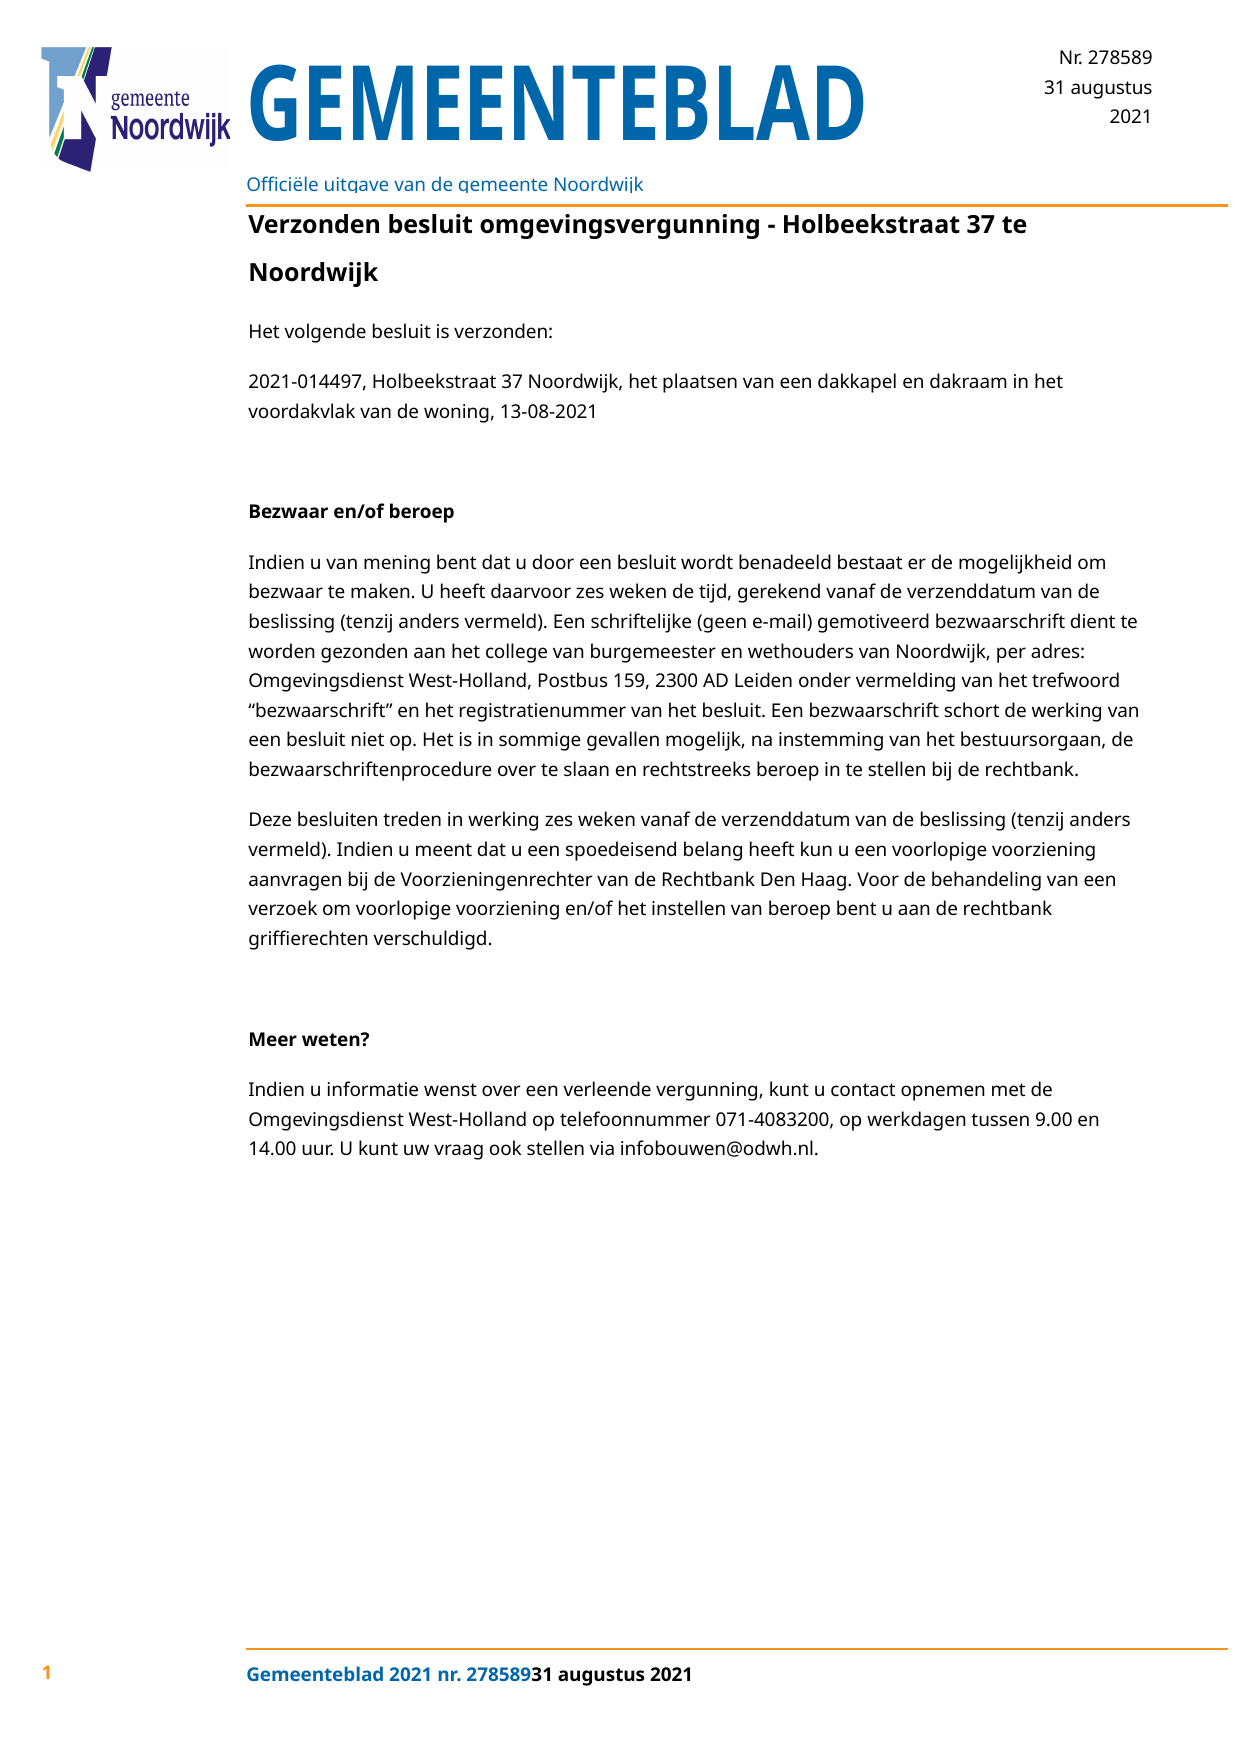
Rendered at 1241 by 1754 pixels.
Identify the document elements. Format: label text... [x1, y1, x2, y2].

text Het volgende besluit is verzonden: [248, 318, 1152, 344]
text Bezwaar en/of beroep [248, 499, 1152, 524]
text Meer weten? [248, 1026, 1152, 1052]
text Verzonden besluit omgevingsvergunning - Holbeekstraat 37 te Noordwijk [248, 207, 1152, 288]
text Deze besluiten treden in werking zes weken vanaf de verzenddatum van de beslissing (tenzij anders vermeld). Indien u meent dat u een spoedeisend belang heeft kun u een voorlopige voorziening aanvragen bij de Voorzieningenrechter van de Rechtbank Den Haag. Voor de behandeling van een verzoek om voorlopige voorziening en/of het instellen van beroep bent u aan de rechtbank griffierechten verschuldigd. [248, 807, 1152, 951]
picture [41, 47, 231, 172]
text Indien u van mening bent dat u door een besluit wordt benadeeld bestaat er de mogelijkheid om bezwaar te maken. U heeft daarvoor zes weken de tijd, gerekend vanaf de verzenddatum van de beslissing (tenzij anders vermeld). Een schriftelijke (geen e-mail) gemotiveerd bezwaarschrift dient te worden gezonden aan het college van burgemeester en wethouders van Noordwijk, per adres: Omgevingsdienst West-Holland, Postbus 159, 2300 AD Leiden onder vermelding van het trefwoord “bezwaarschrift” en het registratienummer van het besluit. Een bezwaarschrift schort de werking van een besluit niet op. Het is in sommige gevallen mogelijk, na instemming van het bestuursorgaan, de bezwaarschriftenprocedure over te slaan en rechtstreeks beroep in te stellen bij de rechtbank. [248, 549, 1152, 782]
text 2021-014497, Holbeekstraat 37 Noordwijk, het plaatsen van een dakkapel en dakraam in het voordakvlak van de woning, 13-08-2021 [248, 368, 1152, 424]
text Indien u informatie wenst over een verleende vergunning, kunt u contact opnemen met de Omgevingsdienst West-Holland op telefoonnummer 071-4083200, op werkdagen tussen 9.00 en 14.00 uur. U kunt uw vraag ook stellen via infobouwen@odwh.nl. [248, 1076, 1152, 1161]
